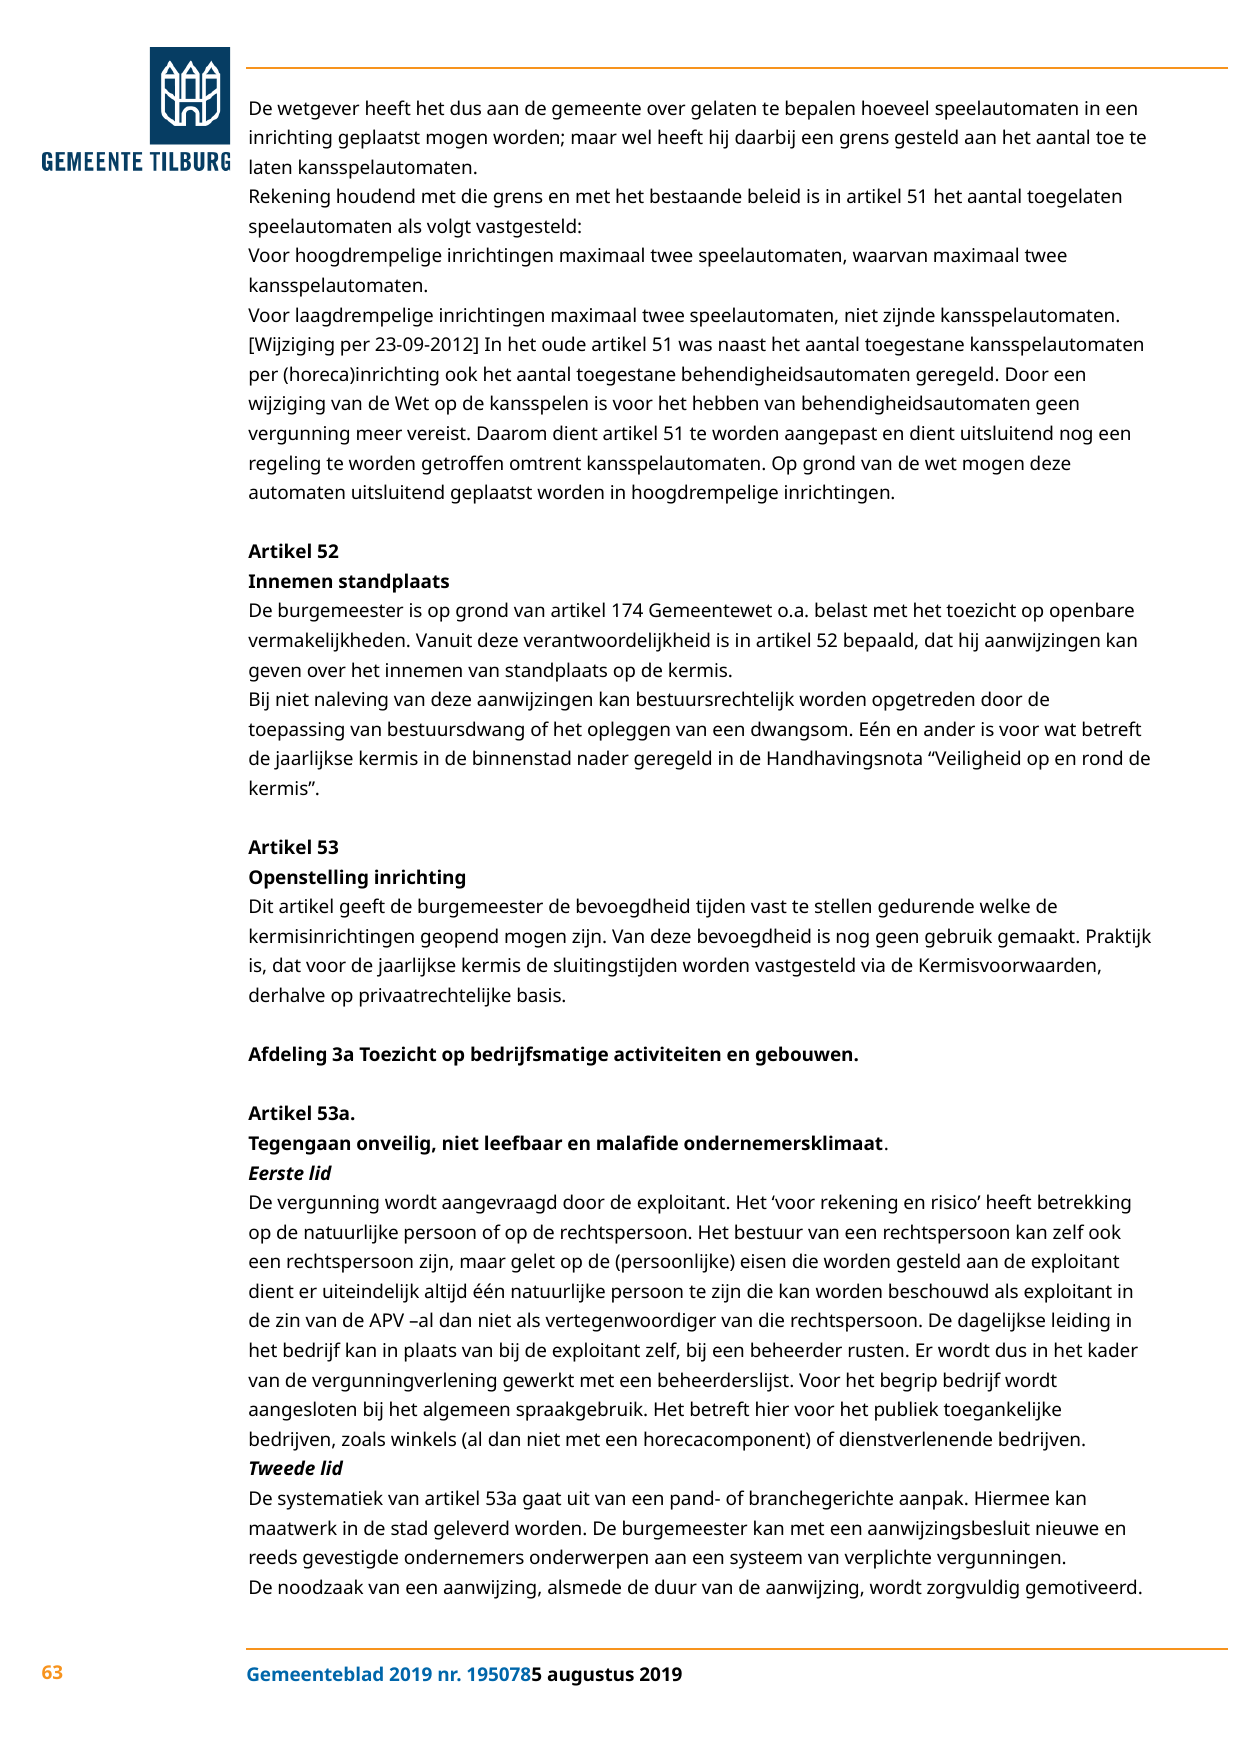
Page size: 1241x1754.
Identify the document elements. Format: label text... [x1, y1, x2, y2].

text Tweede lid [248, 1456, 1152, 1481]
text [Wijziging per 23-09-2012] In het oude artikel 51 was naast het aantal toegestane kansspelautomaten per (horeca)inrichting ook het aantal toegestane behendigheidsautomaten geregeld. Door een wijziging van de Wet op de kansspelen is voor het hebben van behendigheidsautomaten geen vergunning meer vereist. Daarom dient artikel 51 te worden aangepast en dient uitsluitend nog een regeling te worden getroffen omtrent kansspelautomaten. Op grond van de wet mogen deze automaten uitsluitend geplaatst worden in hoogdrempelige inrichtingen. [248, 331, 1152, 505]
text Voor hoogdrempelige inrichtingen maximaal twee speelautomaten, waarvan maximaal twee kansspelautomaten. [248, 243, 1152, 298]
text De wetgever heeft het dus aan de gemeente over gelaten te bepalen hoeveel speelautomaten in een inrichting geplaatst mogen worden; maar wel heeft hij daarbij een grens gesteld aan het aantal toe te laten kansspelautomaten. [248, 95, 1152, 180]
text De burgemeester is op grond van artikel 174 Gemeentewet o.a. belast met het toezicht op openbare vermakelijkheden. Vanuit deze verantwoordelijkheid is in artikel 52 bepaald, dat hij aanwijzingen kan geven over het innemen van standplaats op de kermis. [248, 598, 1152, 683]
text Afdeling 3a Toezicht op bedrijfsmatige activiteiten en gebouwen. [248, 1041, 1152, 1067]
text Artikel 53a. [248, 1101, 1152, 1126]
text Eerste lid [248, 1160, 1152, 1186]
text Artikel 53 [248, 834, 1152, 860]
text Voor laagdrempelige inrichtingen maximaal twee speelautomaten, niet zijnde kansspelautomaten. [248, 302, 1152, 328]
text Rekening houdend met die grens en met het bestaande beleid is in artikel 51 het aantal toegelaten speelautomaten als volgt vastgesteld: [248, 183, 1152, 239]
text Openstelling inrichting [248, 864, 1152, 890]
text De vergunning wordt aangevraagd door de exploitant. Het ‘voor rekening en risico’ heeft betrekking op de natuurlijke persoon of op de rechtspersoon. Het bestuur van een rechtspersoon kan zelf ook een rechtspersoon zijn, maar gelet op de (persoonlijke) eisen die worden gesteld aan de exploitant dient er uiteindelijk altijd één natuurlijke persoon te zijn die kan worden beschouwd als exploitant in de zin van de APV –al dan niet als vertegenwoordiger van die rechtspersoon. De dagelijkse leiding in het bedrijf kan in plaats van bij de exploitant zelf, bij een beheerder rusten. Er wordt dus in het kader van de vergunningverlening gewerkt met een beheerderslijst. Voor het begrip bedrijf wordt aangesloten bij het algemeen spraakgebruik. Het betreft hier voor het publiek toegankelijke bedrijven, zoals winkels (al dan niet met een horecacomponent) of dienstverlenende bedrijven. [248, 1189, 1152, 1452]
text Tegengaan onveilig, niet leefbaar en malafide ondernemersklimaat. [248, 1130, 1152, 1156]
text Artikel 52 [248, 538, 1152, 564]
text Dit artikel geeft de burgemeester de bevoegdheid tijden vast te stellen gedurende welke de kermisinrichtingen geopend mogen zijn. Van deze bevoegdheid is nog geen gebruik gemaakt. Praktijk is, dat voor de jaarlijkse kermis de sluitingstijden worden vastgesteld via de Kermisvoorwaarden, derhalve op privaatrechtelijke basis. [248, 893, 1152, 1008]
text De systematiek van artikel 53a gaat uit van een pand- of branchegerichte aanpak. Hiermee kan maatwerk in de stad geleverd worden. De burgemeester kan met een aanwijzingsbesluit nieuwe en reeds gevestigde ondernemers onderwerpen aan een systeem van verplichte vergunningen. [248, 1485, 1152, 1570]
text Bij niet naleving van deze aanwijzingen kan bestuursrechtelijk worden opgetreden door de toepassing van bestuursdwang of het opleggen van een dwangsom. Eén en ander is voor wat betreft de jaarlijkse kermis in de binnenstad nader geregeld in de Handhavingsnota “Veiligheid op en rond de kermis”. [248, 686, 1152, 801]
text Innemen standplaats [248, 568, 1152, 594]
picture [41, 47, 231, 172]
text De noodzaak van een aanwijzing, alsmede de duur van de aanwijzing, wordt zorgvuldig gemotiveerd. [248, 1574, 1152, 1600]
